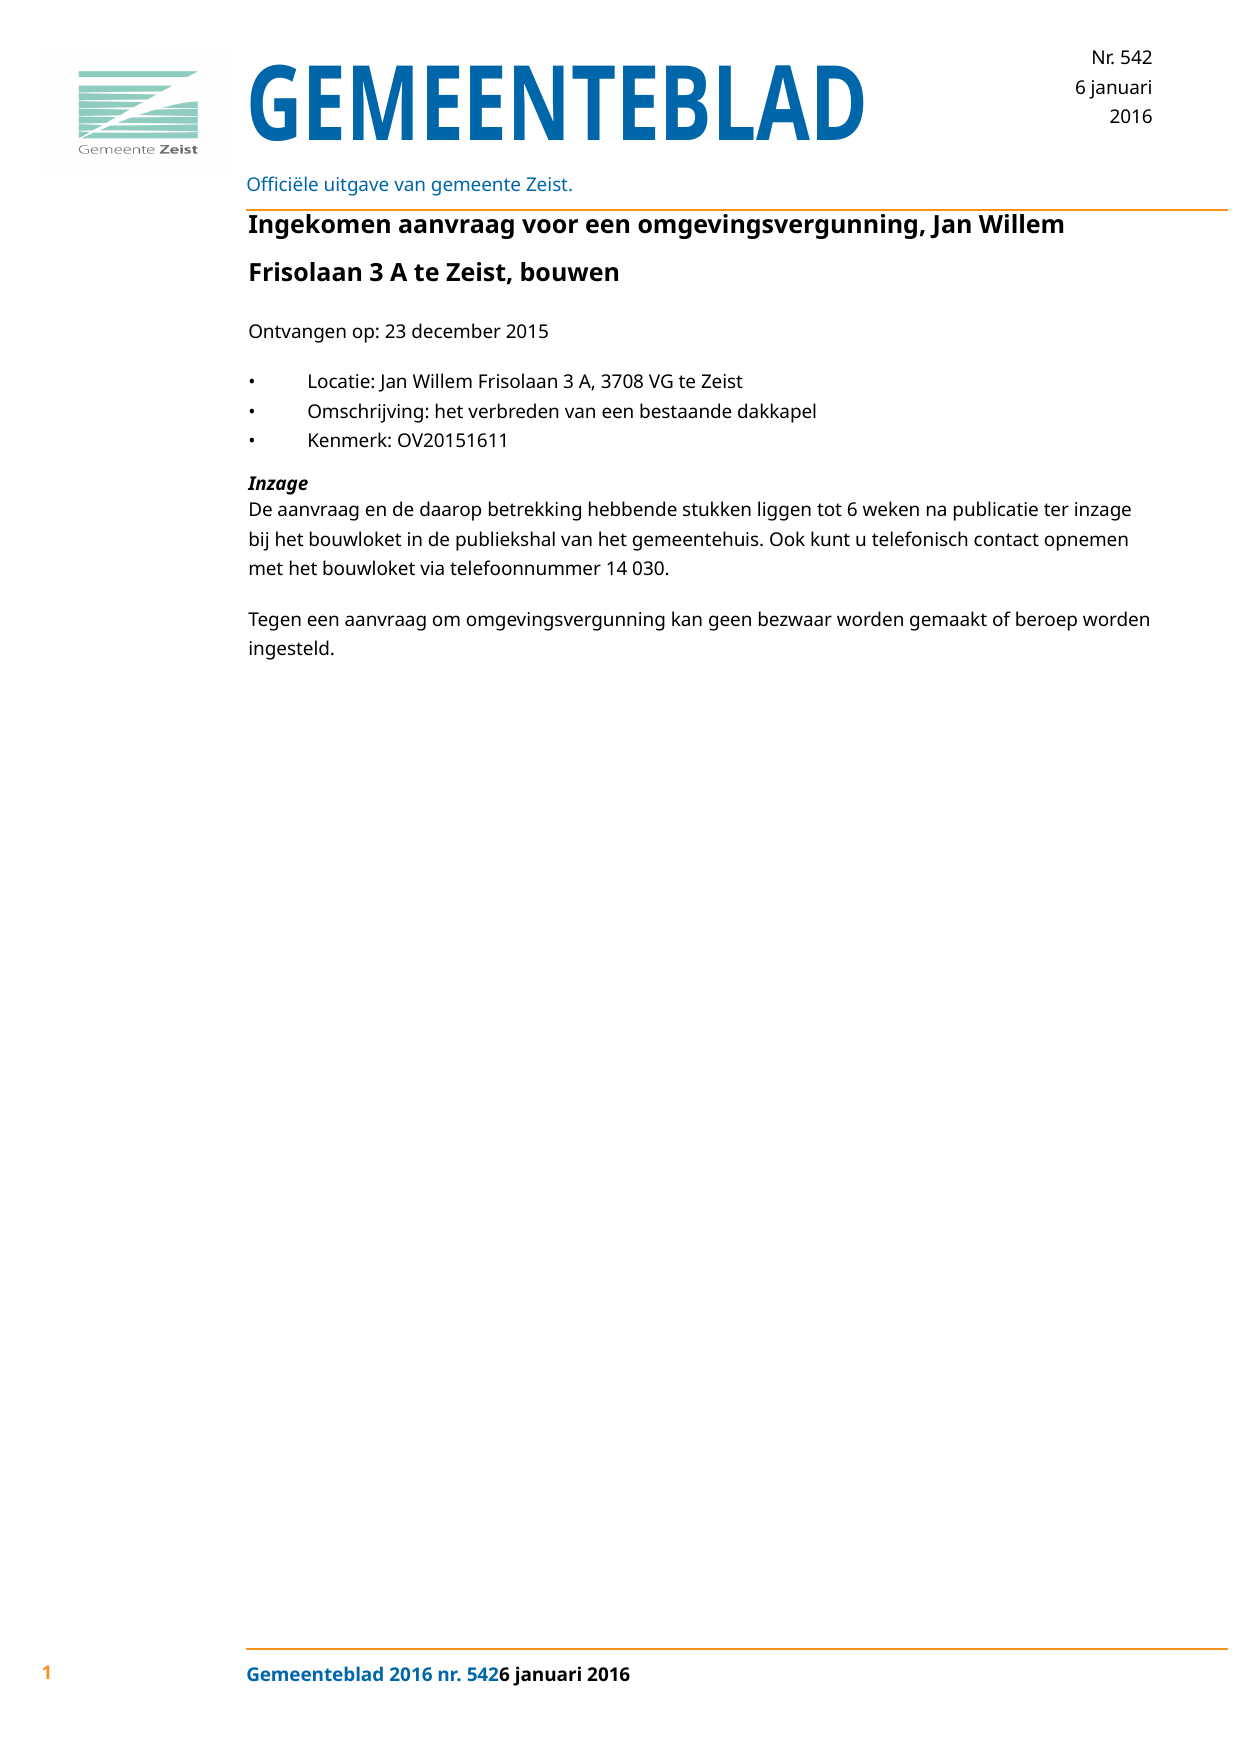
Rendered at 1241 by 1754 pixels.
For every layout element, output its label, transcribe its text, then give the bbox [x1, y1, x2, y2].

text Tegen een aanvraag om omgevingsvergunning kan geen bezwaar worden gemaakt of beroep worden ingesteld. [248, 606, 1152, 661]
list Kenmerk: OV20151611 [248, 427, 1152, 453]
text Ingekomen aanvraag voor een omgevingsvergunning, Jan Willem Frisolaan 3 A te Zeist, bouwen [248, 211, 1152, 288]
text De aanvraag en de daarop betrekking hebbende stukken liggen tot 6 weken na publicatie ter inzage bij het bouwloket in de publiekshal van het gemeentehuis. Ook kunt u telefonisch contact opnemen met het bouwloket via telefoonnummer 14 030. [248, 496, 1152, 581]
list Omschrijving: het verbreden van een bestaande dakkapel [248, 398, 1152, 424]
text Inzage [248, 471, 1152, 496]
text Ontvangen op: 23 december 2015 [248, 318, 1152, 344]
picture [41, 47, 231, 172]
list Locatie: Jan Willem Frisolaan 3 A, 3708 VG te Zeist [248, 368, 1152, 394]
